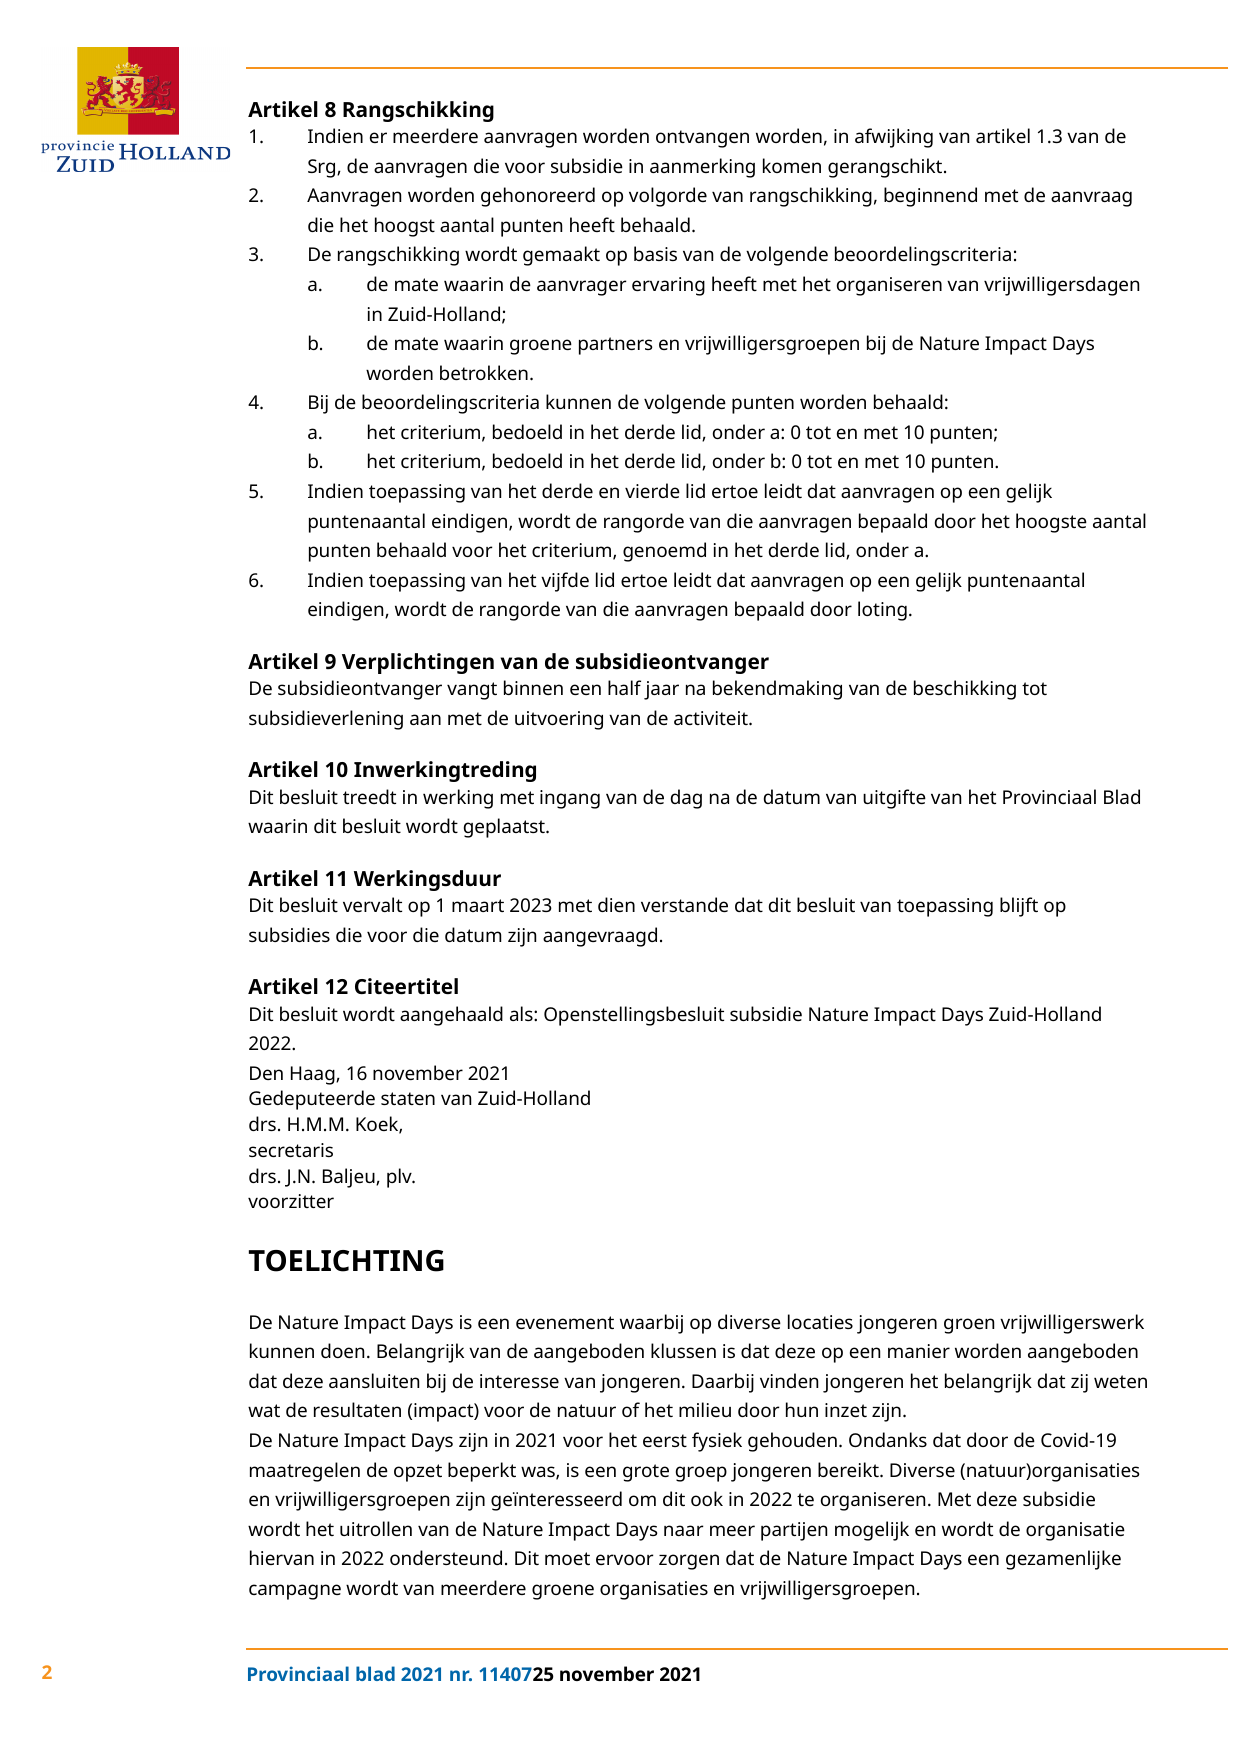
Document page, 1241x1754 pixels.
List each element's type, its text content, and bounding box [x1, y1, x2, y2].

text Artikel 9 Verplichtingen van de subsidieontvanger [248, 647, 1152, 675]
list Bij de beoordelingscriteria kunnen de volgende punten worden behaald: [248, 389, 1152, 415]
list Indien toepassing van het derde en vierde lid ertoe leidt dat aanvragen op een gelijk puntenaantal eindigen, wordt de rangorde van die aanvragen bepaald door het hoogste aantal punten behaald voor het criterium, genoemd in het derde lid, onder a. [248, 478, 1152, 563]
list het criterium, bedoeld in het derde lid, onder a: 0 tot en met 10 punten; [307, 419, 1152, 445]
text Artikel 8 Rangschikking [248, 95, 1152, 123]
list de mate waarin de aanvrager ervaring heeft met het organiseren van vrijwilligersdagen in Zuid-Holland; [307, 271, 1152, 326]
text De subsidieontvanger vangt binnen een half jaar na bekendmaking van de beschikking tot subsidieverlening aan met de uitvoering van de activiteit. [248, 675, 1152, 731]
list Indien er meerdere aanvragen worden ontvangen worden, in afwijking van artikel 1.3 van de Srg, de aanvragen die voor subsidie in aanmerking komen gerangschikt. [248, 123, 1152, 178]
list de mate waarin groene partners en vrijwilligersgroepen bij de Nature Impact Days worden betrokken. [307, 330, 1152, 386]
text TOELICHTING [248, 1240, 1152, 1280]
list De rangschikking wordt gemaakt op basis van de volgende beoordelingscriteria: [248, 242, 1152, 267]
list het criterium, bedoeld in het derde lid, onder b: 0 tot en met 10 punten. [307, 449, 1152, 474]
text De Nature Impact Days is een evenement waarbij op diverse locaties jongeren groen vrijwilligerswerk kunnen doen. Belangrijk van de aangeboden klussen is dat deze op een manier worden aangeboden dat deze aansluiten bij de interesse van jongeren. Daarbij vinden jongeren het belangrijk dat zij weten wat de resultaten (impact) voor de natuur of het milieu door hun inzet zijn. [248, 1309, 1152, 1423]
text Artikel 11 Werkingsduur [248, 864, 1152, 892]
text Dit besluit wordt aangehaald als: Openstellingsbesluit subsidie Nature Impact Days Zuid-Holland 2022. [248, 1001, 1152, 1056]
text voorzitter [248, 1188, 1152, 1214]
text Dit besluit vervalt op 1 maart 2023 met dien verstande dat dit besluit van toepassing blijft op subsidies die voor die datum zijn aangevraagd. [248, 892, 1152, 948]
text drs. J.N. Baljeu, plv. [248, 1163, 1152, 1188]
text Artikel 10 Inwerkingtreding [248, 755, 1152, 784]
text secretaris [248, 1137, 1152, 1163]
text De Nature Impact Days zijn in 2021 voor het eerst fysiek gehouden. Ondanks dat door de Covid-19 maatregelen de opzet beperkt was, is een grote groep jongeren bereikt. Diverse (natuur)organisaties en vrijwilligersgroepen zijn geïnteresseerd om dit ook in 2022 te organiseren. Met deze subsidie wordt het uitrollen van de Nature Impact Days naar meer partijen mogelijk en wordt de organisatie hiervan in 2022 ondersteund. Dit moet ervoor zorgen dat de Nature Impact Days een gezamenlijke campagne wordt van meerdere groene organisaties en vrijwilligersgroepen. [248, 1427, 1152, 1601]
text Den Haag, 16 november 2021 [248, 1060, 1152, 1086]
text Artikel 12 Citeertitel [248, 972, 1152, 1001]
list Aanvragen worden gehonoreerd op volgorde van rangschikking, beginnend met de aanvraag die het hoogst aantal punten heeft behaald. [248, 182, 1152, 238]
text Dit besluit treedt in werking met ingang van de dag na de datum van uitgifte van het Provinciaal Blad waarin dit besluit wordt geplaatst. [248, 784, 1152, 839]
list Indien toepassing van het vijfde lid ertoe leidt dat aanvragen op een gelijk puntenaantal eindigen, wordt de rangorde van die aanvragen bepaald door loting. [248, 567, 1152, 622]
text Gedeputeerde staten van Zuid-Holland [248, 1086, 1152, 1111]
picture [41, 47, 231, 172]
text drs. H.M.M. Koek, [248, 1111, 1152, 1137]
